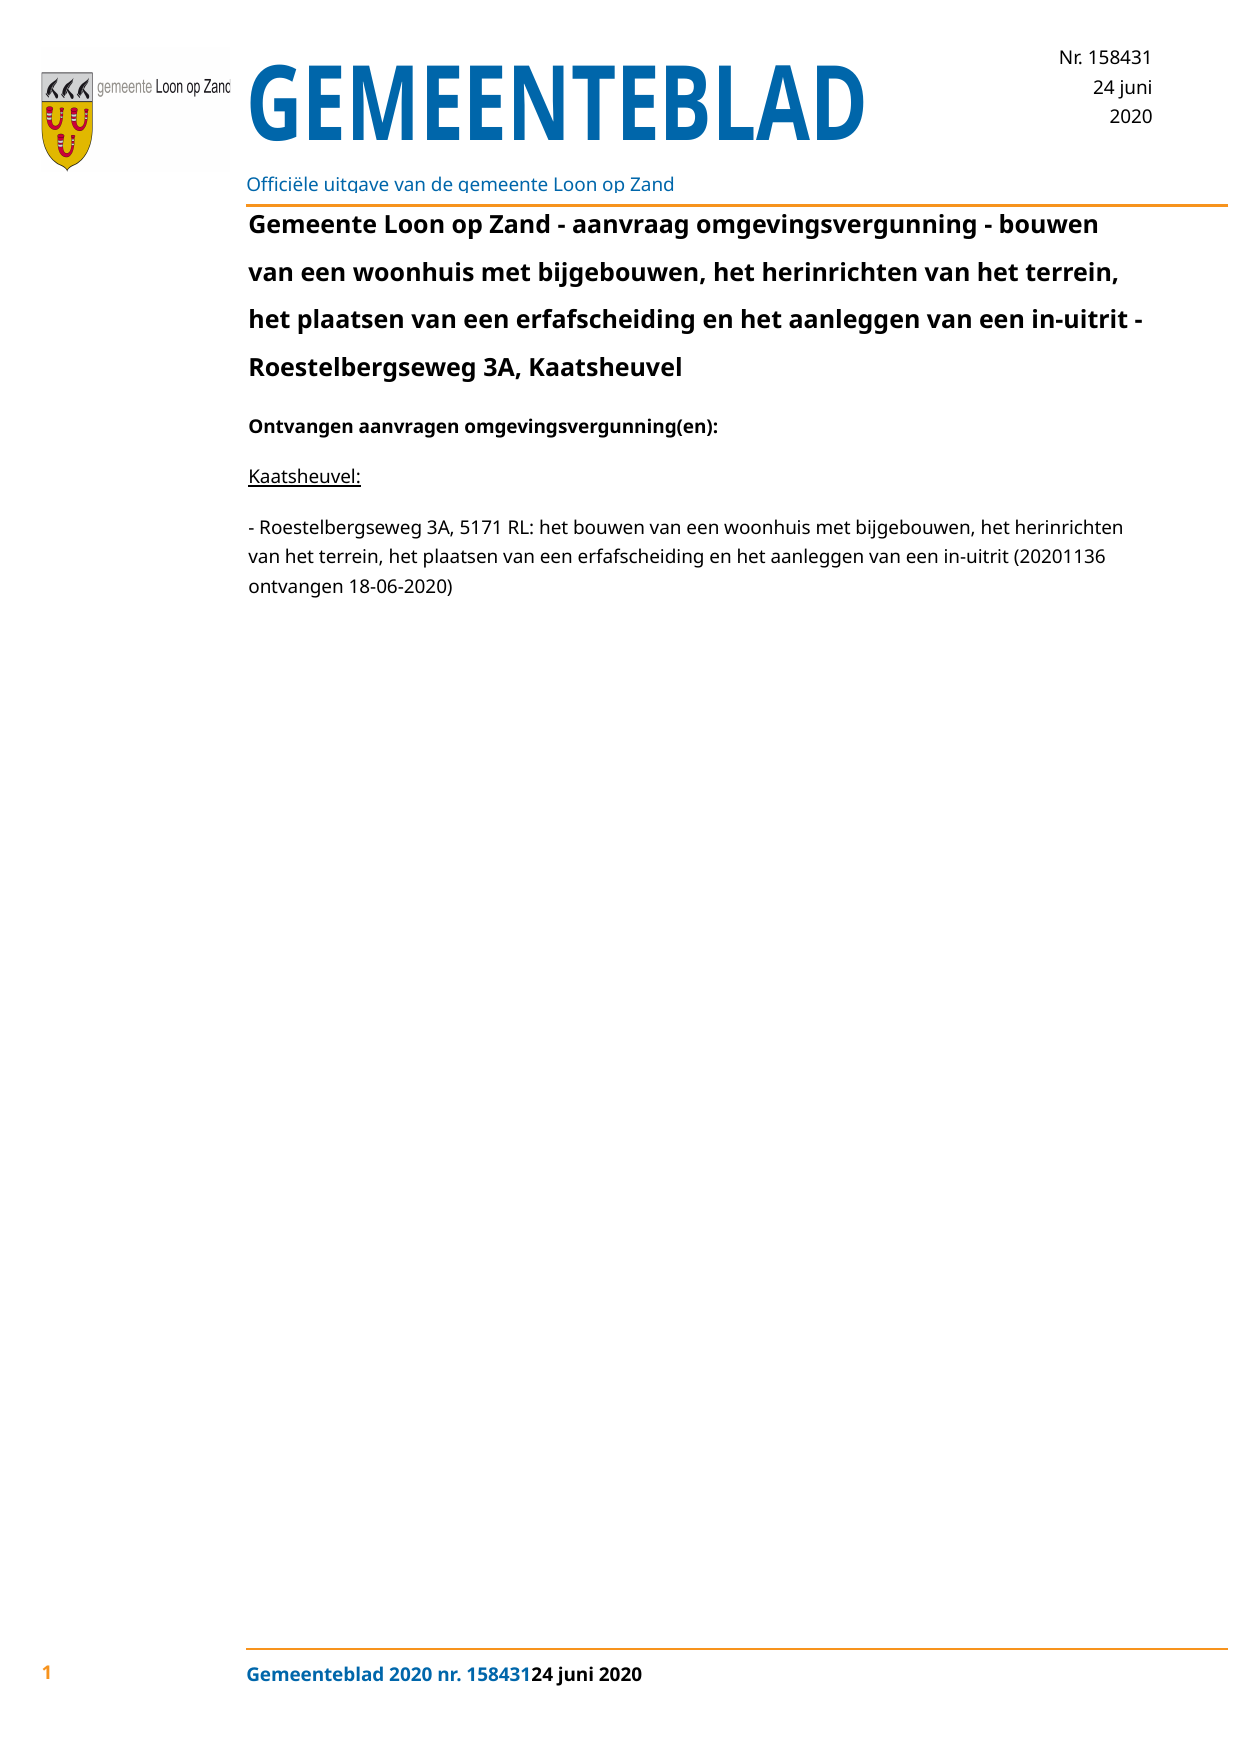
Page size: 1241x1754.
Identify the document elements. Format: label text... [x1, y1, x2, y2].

picture [41, 47, 231, 172]
text Ontvangen aanvragen omgevingsvergunning(en): [248, 413, 1152, 439]
text Kaatsheuvel: [248, 463, 1152, 489]
text Gemeente Loon op Zand - aanvraag omgevingsvergunning - bouwen van een woonhuis met bijgebouwen, het herinrichten van het terrein, het plaatsen van een erfafscheiding en het aanleggen van een in-uitrit - Roestelbergseweg 3A, Kaatsheuvel [248, 207, 1152, 384]
text - Roestelbergseweg 3A, 5171 RL: het bouwen van een woonhuis met bijgebouwen, het herinrichten van het terrein, het plaatsen van een erfafscheiding en het aanleggen van een in-uitrit (20201136 ontvangen 18-06-2020) [248, 514, 1152, 599]
